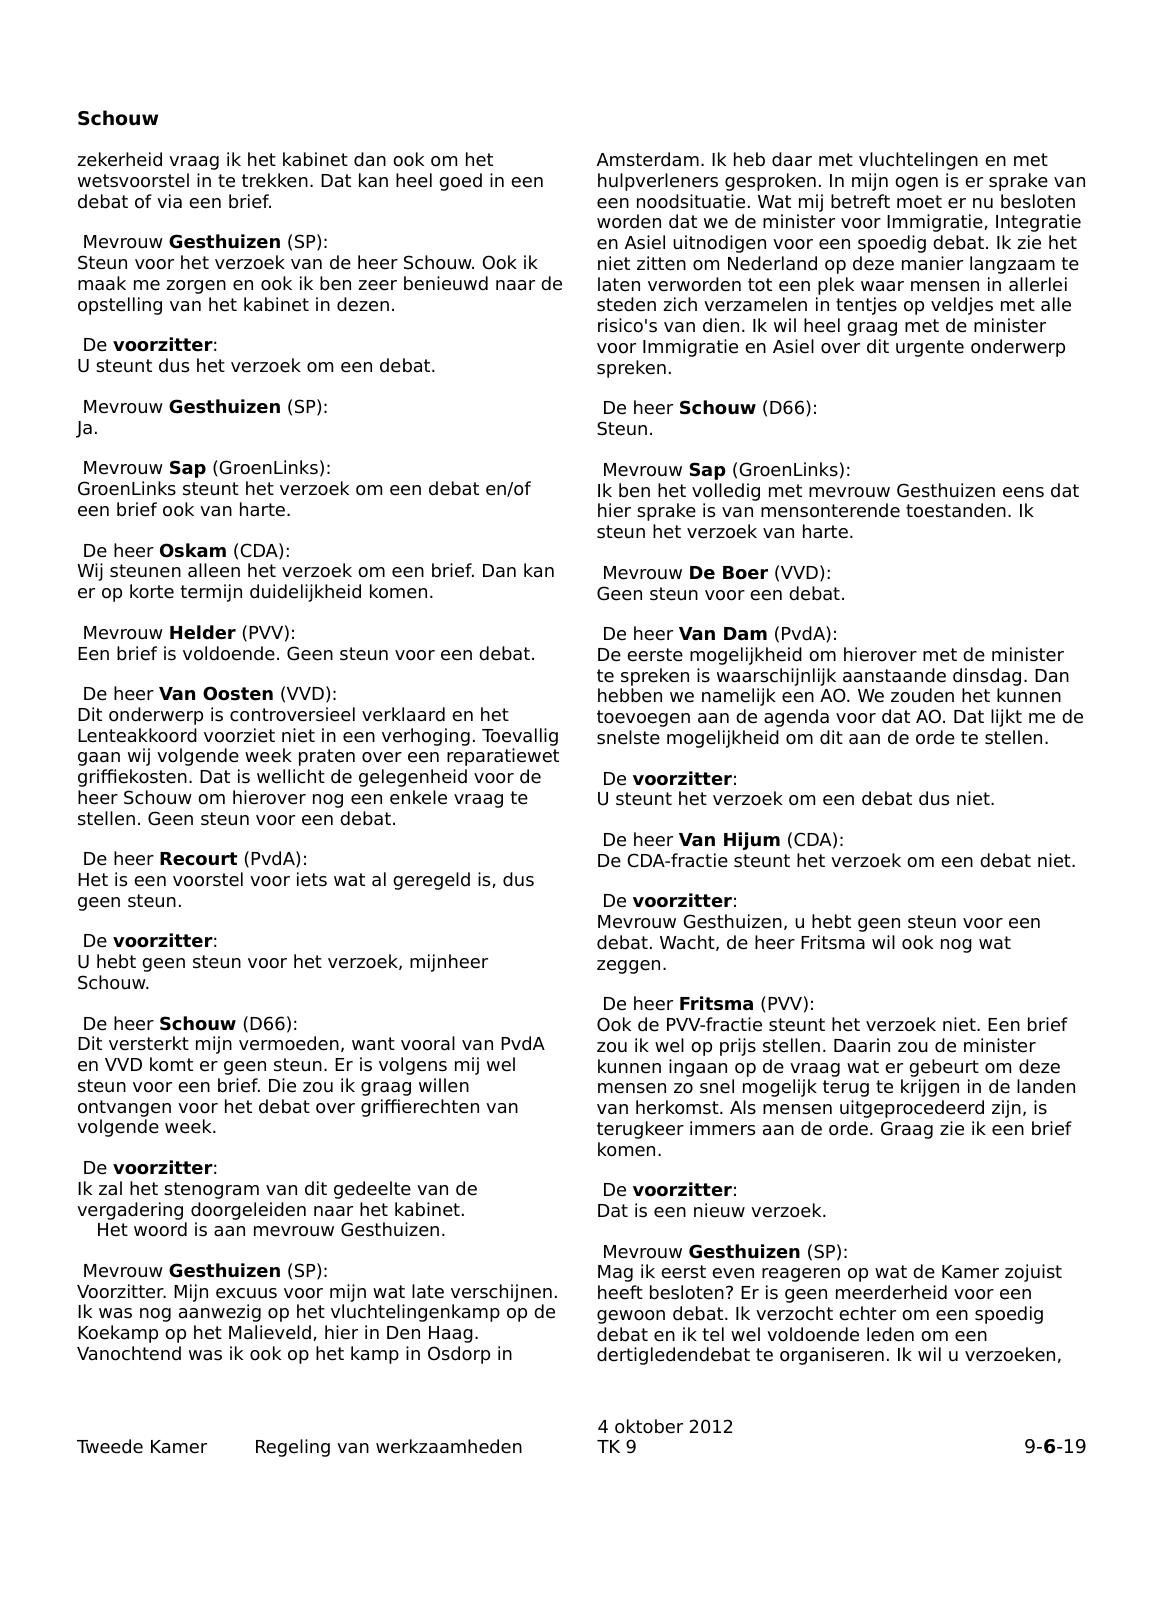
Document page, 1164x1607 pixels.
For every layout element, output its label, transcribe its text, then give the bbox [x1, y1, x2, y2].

text De voorzitter: [77, 931, 567, 952]
text Dit onderwerp is controversieel verklaard en het Lenteakkoord voorziet niet in een verhoging. Toevallig gaan wij volgende week praten over een reparatiewet griffiekosten. Dat is wellicht de gelegenheid voor de heer Schouw om hierover nog een enkele vraag te stellen. Geen steun voor een debat. [77, 705, 567, 829]
text Mevrouw Gesthuizen (SP): [77, 397, 567, 417]
text U steunt dus het verzoek om een debat. [77, 356, 567, 377]
text Mevrouw Gesthuizen (SP): [77, 232, 567, 253]
text Mevrouw De Boer (VVD): [596, 563, 1087, 583]
text De voorzitter: [77, 1158, 567, 1179]
text Ik ben het volledig met mevrouw Gesthuizen eens dat hier sprake is van mensonterende toestanden. Ik steun het verzoek van harte. [596, 480, 1087, 543]
text zekerheid vraag ik het kabinet dan ook om het wetsvoorstel in te trekken. Dat kan heel goed in een debat of via een brief. [77, 150, 567, 212]
text Amsterdam. Ik heb daar met vluchtelingen en met hulpverleners gesproken. In mijn ogen is er sprake van een noodsituatie. Wat mij betreft moet er nu besloten worden dat we de minister voor Immigratie, Integratie en Asiel uitnodigen voor een spoedig debat. Ik zie het niet zitten om Nederland op deze manier langzaam te laten verworden tot een plek waar mensen in allerlei steden zich verzamelen in tentjes op veldjes met alle risico's van dien. Ik wil heel graag met de minister voor Immigratie en Asiel over dit urgente onderwerp spreken. [596, 150, 1087, 378]
text Mevrouw Gesthuizen (SP): [77, 1261, 567, 1282]
text Steun voor het verzoek van de heer Schouw. Ook ik maak me zorgen en ook ik ben zeer benieuwd naar de opstelling van het kabinet in dezen. [77, 253, 567, 315]
text De eerste mogelijkheid om hierover met de minister te spreken is waarschijnlijk aanstaande dinsdag. Dan hebben we namelijk een AO. We zouden het kunnen toevoegen aan de agenda voor dat AO. Dat lijkt me de snelste mogelijkheid om dit aan de orde te stellen. [596, 645, 1087, 748]
text De heer Schouw (D66): [77, 1013, 567, 1034]
text De heer Oskam (CDA): [77, 540, 567, 561]
text De heer Van Dam (PvdA): [596, 624, 1087, 645]
text Het woord is aan mevrouw Gesthuizen. [77, 1220, 567, 1241]
text Ja. [77, 417, 567, 438]
text De voorzitter: [77, 335, 567, 356]
text U steunt het verzoek om een debat dus niet. [596, 789, 1087, 810]
text De voorzitter: [596, 768, 1087, 789]
text GroenLinks steunt het verzoek om een debat en/of een brief ook van harte. [77, 479, 567, 520]
text Het is een voorstel voor iets wat al geregeld is, dus geen steun. [77, 870, 567, 911]
text Dit versterkt mijn vermoeden, want vooral van PvdA en VVD komt er geen steun. Er is volgens mij wel steun voor een brief. Die zou ik graag willen ontvangen voor het debat over griffierechten van volgende week. [77, 1034, 567, 1138]
text Geen steun voor een debat. [596, 583, 1087, 604]
text Mevrouw Sap (GroenLinks): [77, 458, 567, 479]
text Ook de PVV-fractie steunt het verzoek niet. Een brief zou ik wel op prijs stellen. Daarin zou de minister kunnen ingaan op de vraag wat er gebeurt om deze mensen zo snel mogelijk terug te krijgen in de landen van herkomst. Als mensen uitgeprocedeerd zijn, is terugkeer immers aan de orde. Graag zie ik een brief komen. [596, 1015, 1087, 1160]
text Steun. [596, 419, 1087, 440]
text De heer Recourt (PvdA): [77, 849, 567, 870]
text Mevrouw Helder (PVV): [77, 623, 567, 643]
text De heer Van Oosten (VVD): [77, 684, 567, 705]
text Mevrouw Gesthuizen, u hebt geen steun voor een debat. Wacht, de heer Fritsma wil ook nog wat zeggen. [596, 912, 1087, 974]
text Wij steunen alleen het verzoek om een brief. Dan kan er op korte termijn duidelijkheid komen. [77, 561, 567, 603]
text Mevrouw Gesthuizen (SP): [596, 1242, 1087, 1262]
text Ik zal het stenogram van dit gedeelte van de vergadering doorgeleiden naar het kabinet. [77, 1179, 567, 1220]
text Mevrouw Sap (GroenLinks): [596, 460, 1087, 480]
text De voorzitter: [596, 891, 1087, 912]
text De heer Schouw (D66): [596, 398, 1087, 419]
text De CDA-fractie steunt het verzoek om een debat niet. [596, 851, 1087, 871]
text U hebt geen steun voor het verzoek, mijnheer Schouw. [77, 952, 567, 993]
text Een brief is voldoende. Geen steun voor een debat. [77, 643, 567, 664]
text Dat is een nieuw verzoek. [596, 1201, 1087, 1222]
text Mag ik eerst even reageren op wat de Kamer zojuist heeft besloten? Er is geen meerderheid voor een gewoon debat. Ik verzocht echter om een spoedig debat en ik tel wel voldoende leden om een dertigledendebat te organiseren. Ik wil u verzoeken, [596, 1262, 1087, 1366]
text De voorzitter: [596, 1180, 1087, 1201]
text De heer Fritsma (PVV): [596, 994, 1087, 1015]
text Voorzitter. Mijn excuus voor mijn wat late verschijnen. Ik was nog aanwezig op het vluchtelingenkamp op de Koekamp op het Malieveld, hier in Den Haag. Vanochtend was ik ook op het kamp in Osdorp in [77, 1282, 567, 1364]
text De heer Van Hijum (CDA): [596, 830, 1087, 851]
